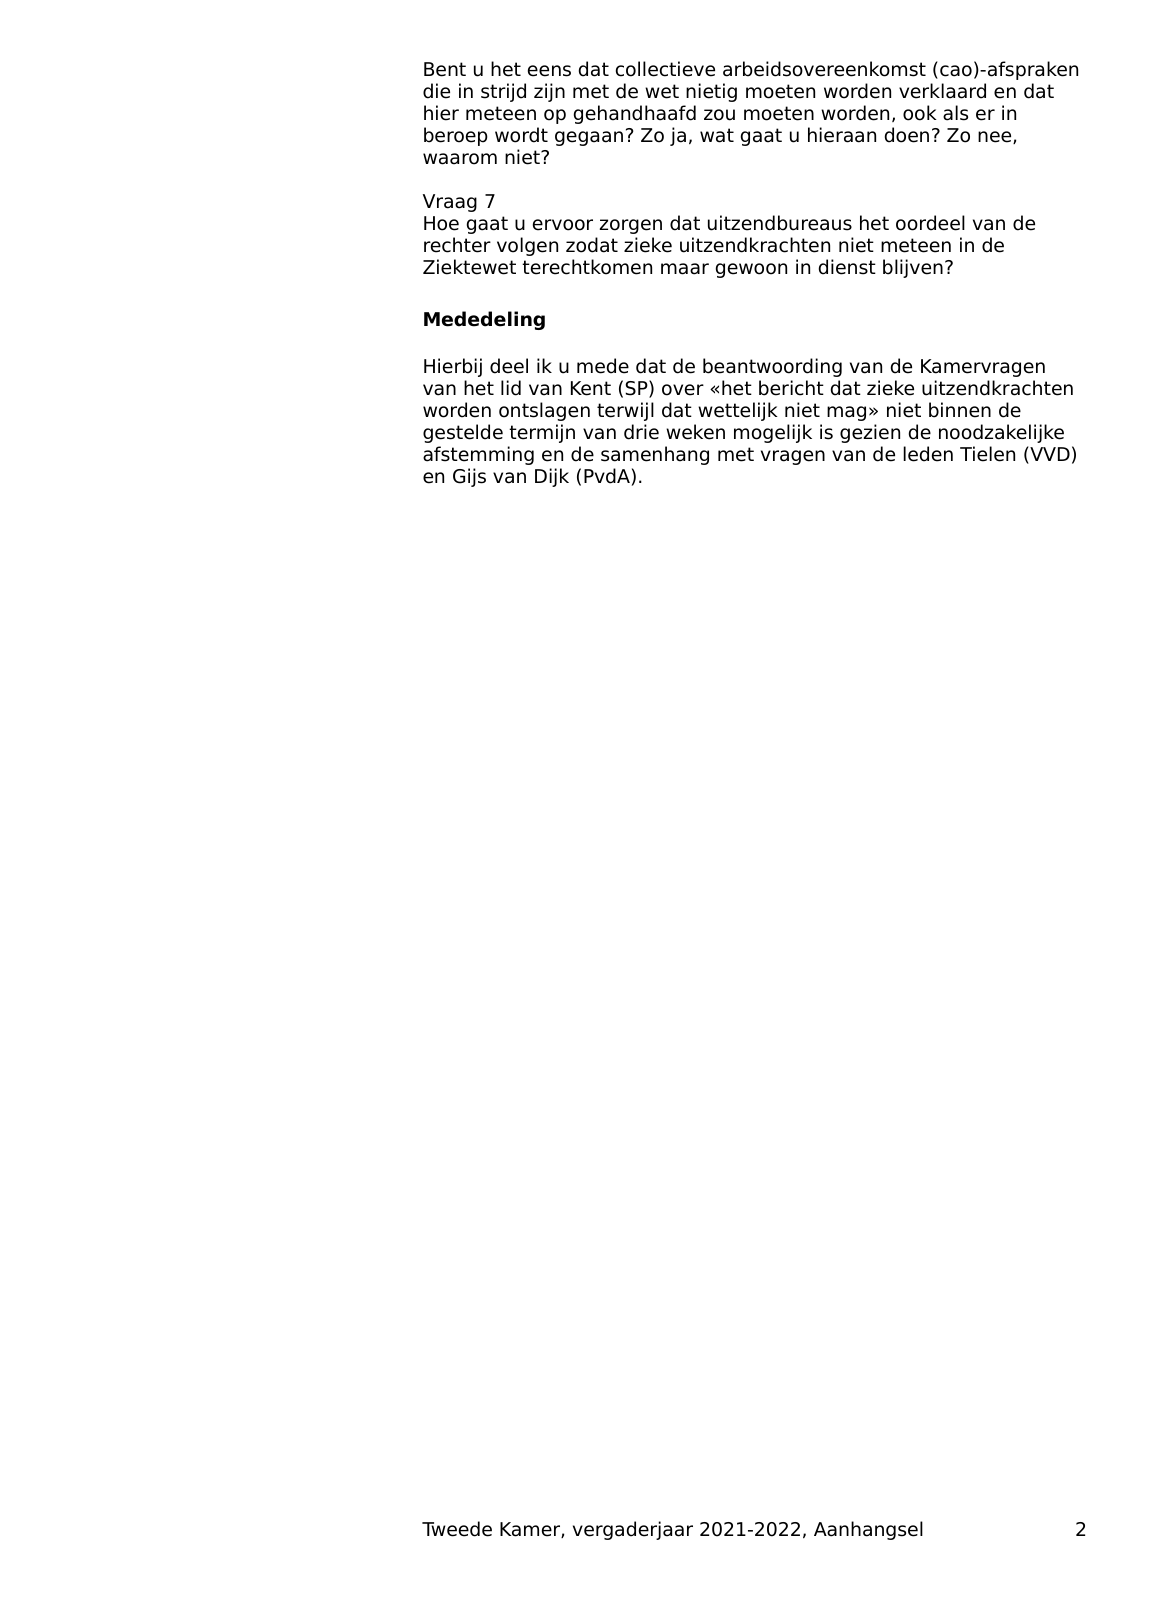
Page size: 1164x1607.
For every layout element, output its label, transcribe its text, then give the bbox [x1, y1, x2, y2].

text Bent u het eens dat collectieve arbeidsovereenkomst (cao)-afspraken die in strijd zijn met de wet nietig moeten worden verklaard en dat hier meteen op gehandhaafd zou moeten worden, ook als er in beroep wordt gegaan? Zo ja, wat gaat u hieraan doen? Zo nee, waarom niet? [422, 59, 1087, 169]
subtitle Mededeling [422, 309, 1087, 331]
text Vraag 7 [422, 191, 1087, 213]
text Hoe gaat u ervoor zorgen dat uitzendbureaus het oordeel van de rechter volgen zodat zieke uitzendkrachten niet meteen in de Ziektewet terechtkomen maar gewoon in dienst blijven? [422, 213, 1087, 279]
text Hierbij deel ik u mede dat de beantwoording van de Kamervragen van het lid van Kent (SP) over «het bericht dat zieke uitzendkrachten worden ontslagen terwijl dat wettelijk niet mag» niet binnen de gestelde termijn van drie weken mogelijk is gezien de noodzakelijke afstemming en de samenhang met vragen van de leden Tielen (VVD) en Gijs van Dijk (PvdA). [422, 356, 1087, 488]
